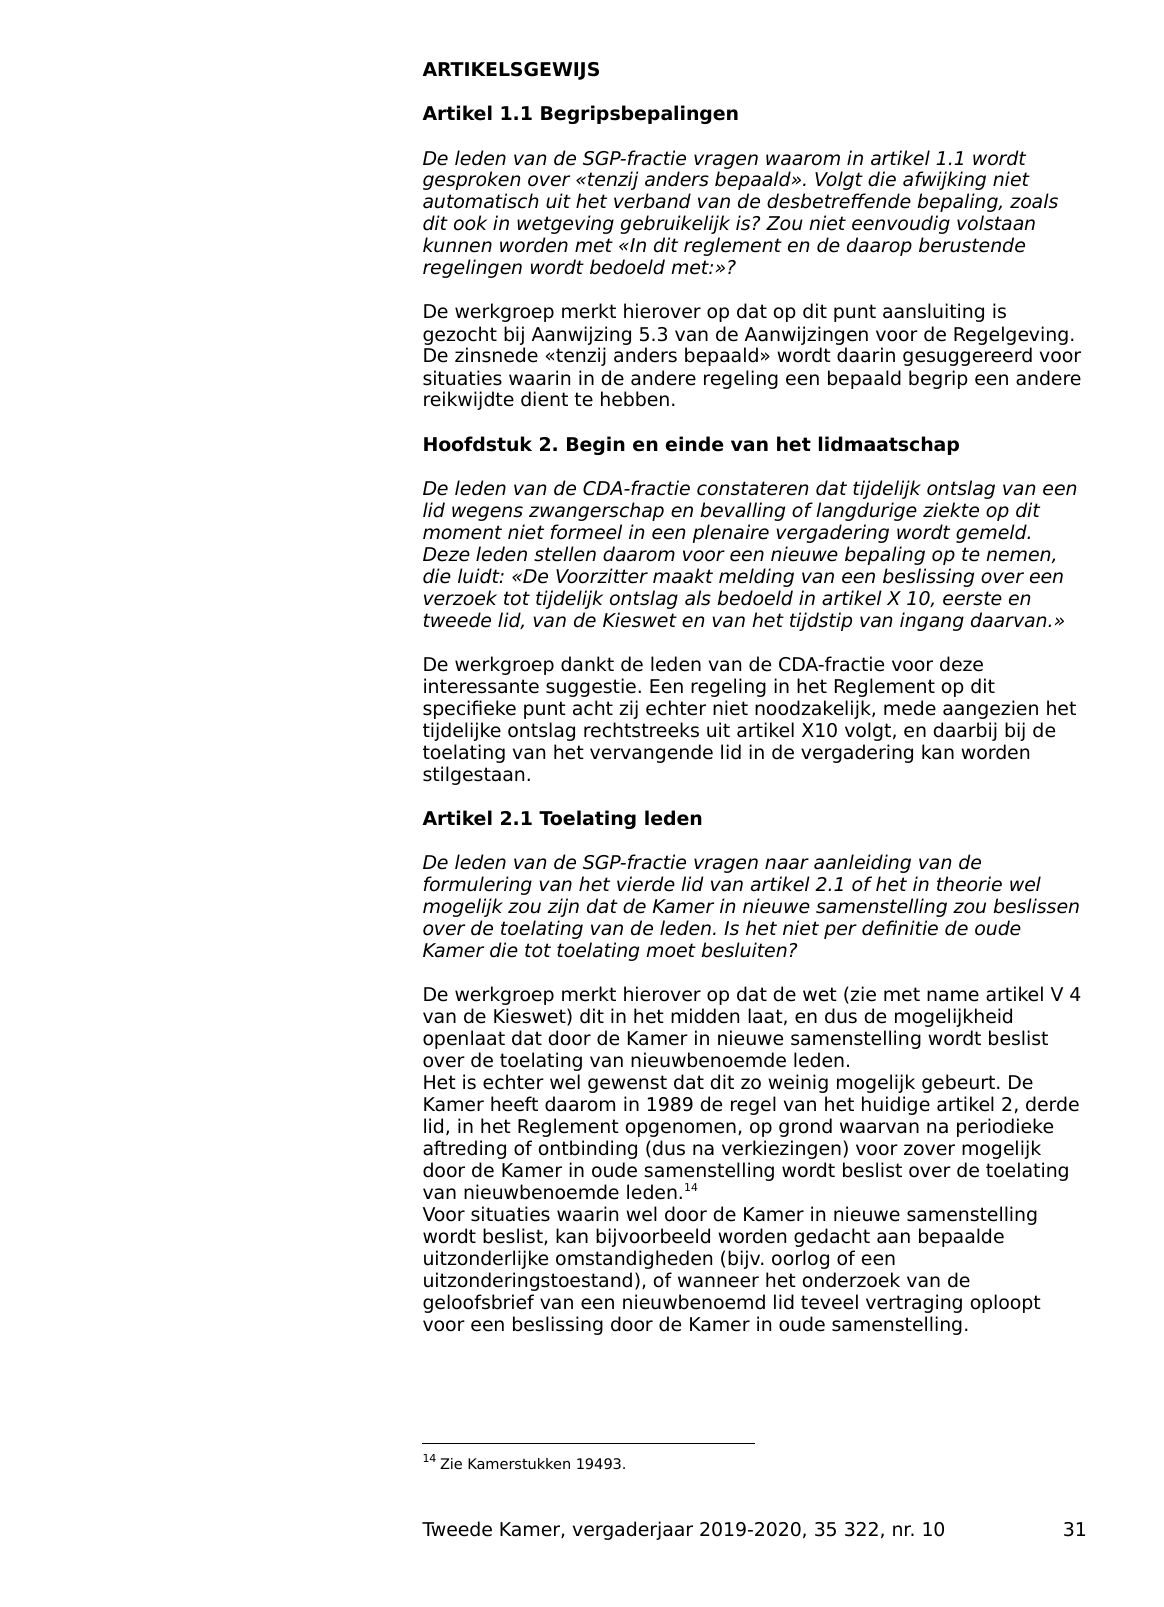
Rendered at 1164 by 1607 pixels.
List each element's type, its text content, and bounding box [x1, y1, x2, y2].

subtitle Hoofdstuk 2. Begin en einde van het lidmaatschap [422, 433, 1087, 456]
text Voor situaties waarin wel door de Kamer in nieuwe samenstelling wordt beslist, kan bijvoorbeeld worden gedacht aan bepaalde uitzonderlijke omstandigheden (bijv. oorlog of een uitzonderingstoestand), of wanneer het onderzoek van de geloofsbrief van een nieuwbenoemd lid teveel vertraging oploopt voor een beslissing door de Kamer in oude samenstelling. [422, 1204, 1087, 1336]
text De leden van de SGP-fractie vragen waarom in artikel 1.1 wordt gesproken over «tenzij anders bepaald». Volgt die afwijking niet automatisch uit het verband van de desbetreffende bepaling, zoals dit ook in wetgeving gebruikelijk is? Zou niet eenvoudig volstaan kunnen worden met «In dit reglement en de daarop berustende regelingen wordt bedoeld met:»? [422, 147, 1087, 279]
text De werkgroep dankt de leden van de CDA-fractie voor deze interessante suggestie. Een regeling in het Reglement op dit specifieke punt acht zij echter niet noodzakelijk, mede aangezien het tijdelijke ontslag rechtstreeks uit artikel X10 volgt, en daarbij bij de toelating van het vervangende lid in de vergadering kan worden stilgestaan. [422, 654, 1087, 786]
text Zie Kamerstukken 19493. [422, 1452, 1087, 1474]
subtitle Artikel 1.1 Begripsbepalingen [422, 103, 1087, 125]
text De werkgroep merkt hierover op dat de wet (zie met name artikel V 4 van de Kieswet) dit in het midden laat, en dus de mogelijkheid openlaat dat door de Kamer in nieuwe samenstelling wordt beslist over de toelating van nieuwbenoemde leden. [422, 984, 1087, 1072]
subtitle ARTIKELSGEWIJS [422, 59, 1087, 81]
text De leden van de CDA-fractie constateren dat tijdelijk ontslag van een lid wegens zwangerschap en bevalling of langdurige ziekte op dit moment niet formeel in een plenaire vergadering wordt gemeld. Deze leden stellen daarom voor een nieuwe bepaling op te nemen, die luidt: «De Voorzitter maakt melding van een beslissing over een verzoek tot tijdelijk ontslag als bedoeld in artikel X 10, eerste en tweede lid, van de Kieswet en van het tijdstip van ingang daarvan.» [422, 478, 1087, 632]
text De werkgroep merkt hierover op dat op dit punt aansluiting is gezocht bij Aanwijzing 5.3 van de Aanwijzingen voor de Regelgeving. De zinsnede «tenzij anders bepaald» wordt daarin gesuggereerd voor situaties waarin in de andere regeling een bepaald begrip een andere reikwijdte dient te hebben. [422, 301, 1087, 411]
text Het is echter wel gewenst dat dit zo weinig mogelijk gebeurt. De Kamer heeft daarom in 1989 de regel van het huidige artikel 2, derde lid, in het Reglement opgenomen, op grond waarvan na periodieke aftreding of ontbinding (dus na verkiezingen) voor zover mogelijk door de Kamer in oude samenstelling wordt beslist over de toelating van nieuwbenoemde leden. [422, 1072, 1087, 1204]
subtitle Artikel 2.1 Toelating leden [422, 808, 1087, 830]
text De leden van de SGP-fractie vragen naar aanleiding van de formulering van het vierde lid van artikel 2.1 of het in theorie wel mogelijk zou zijn dat de Kamer in nieuwe samenstelling zou beslissen over de toelating van de leden. Is het niet per definitie de oude Kamer die tot toelating moet besluiten? [422, 852, 1087, 962]
